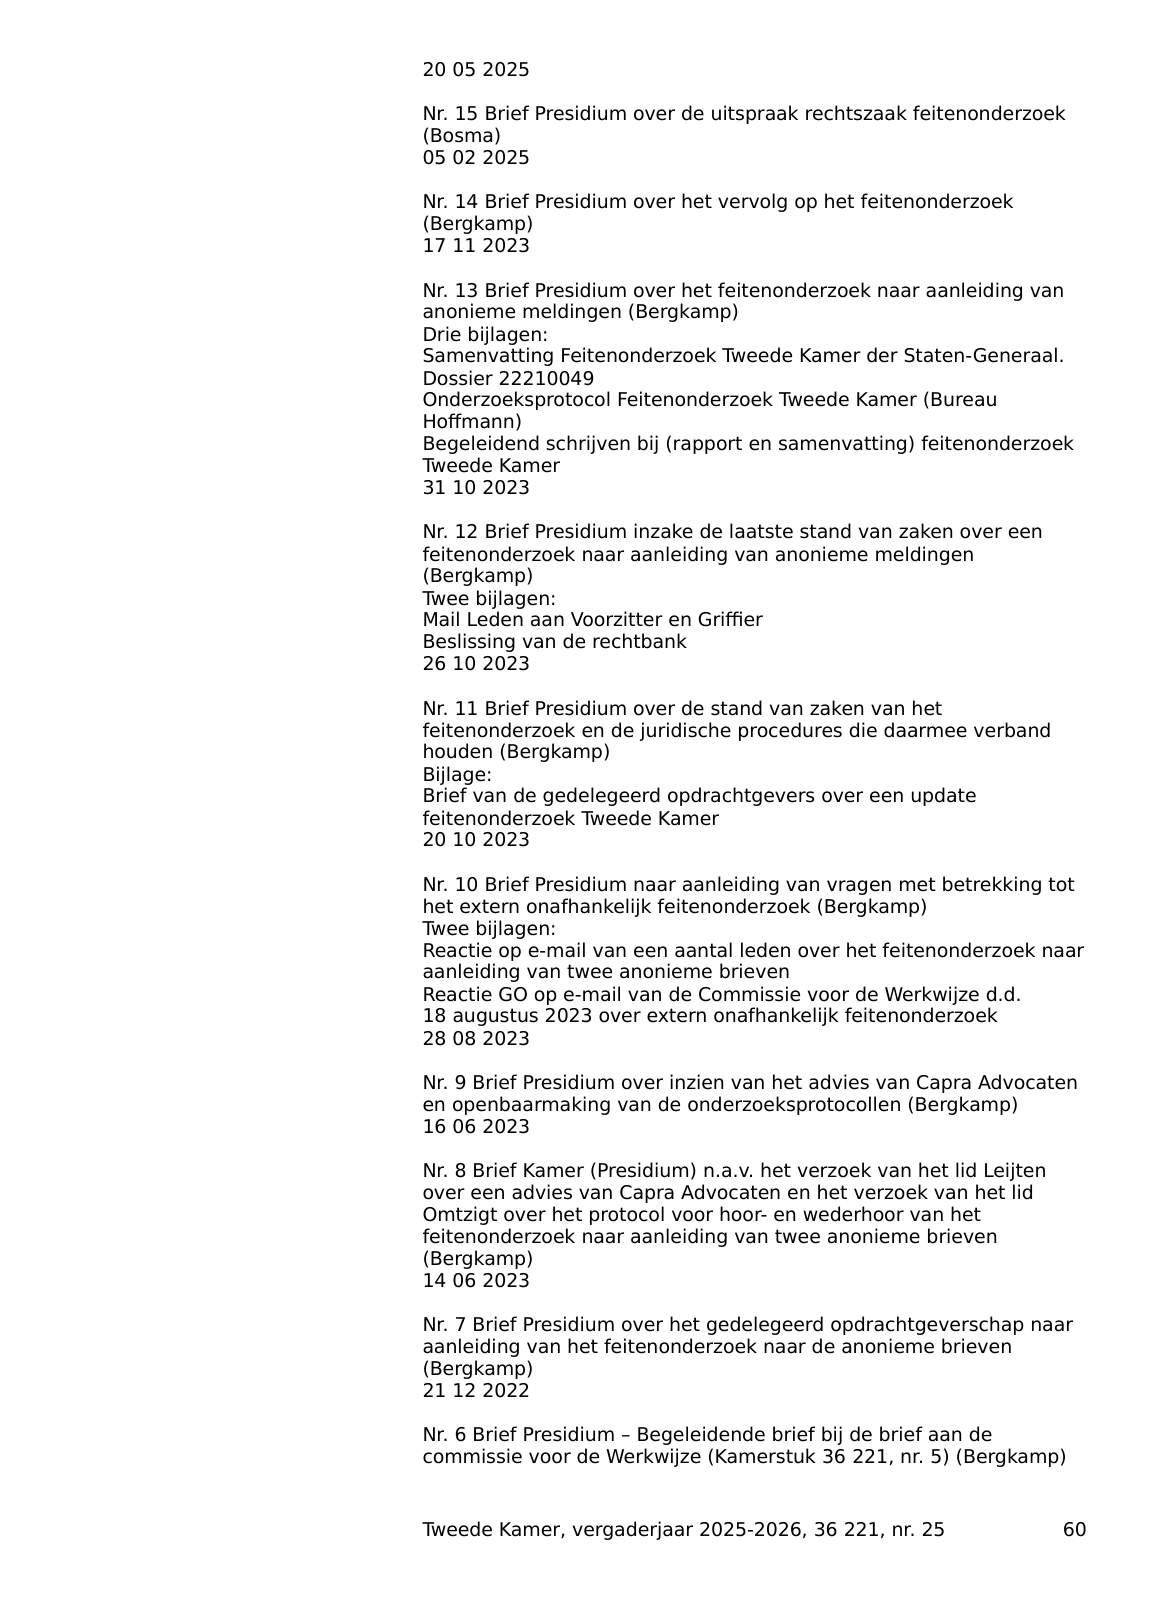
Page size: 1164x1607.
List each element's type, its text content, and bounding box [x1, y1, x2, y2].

text 17 11 2023 [422, 235, 1087, 257]
text 21 12 2022 [422, 1380, 1087, 1402]
text Bijlage: [422, 763, 1087, 785]
text 28 08 2023 [422, 1027, 1087, 1049]
text Reactie op e-mail van een aantal leden over het feitenonderzoek naar aanleiding van twee anonieme brieven [422, 939, 1087, 983]
text 14 06 2023 [422, 1269, 1087, 1292]
text 16 06 2023 [422, 1116, 1087, 1137]
text Samenvatting Feitenonderzoek Tweede Kamer der Staten-Generaal. Dossier 22210049 [422, 345, 1087, 389]
text Nr. 11 Brief Presidium over de stand van zaken van het feitenonderzoek en de juridische procedures die daarmee verband houden (Bergkamp) [422, 697, 1087, 763]
text Reactie GO op e-mail van de Commissie voor de Werkwijze d.d. 18 augustus 2023 over extern onafhankelijk feitenonderzoek [422, 983, 1087, 1027]
text Beslissing van de rechtbank [422, 631, 1087, 653]
text 31 10 2023 [422, 477, 1087, 499]
text 20 05 2025 [422, 59, 1087, 81]
text Nr. 9 Brief Presidium over inzien van het advies van Capra Advocaten en openbaarmaking van de onderzoeksprotocollen (Bergkamp) [422, 1072, 1087, 1116]
text Nr. 10 Brief Presidium naar aanleiding van vragen met betrekking tot het extern onafhankelijk feitenonderzoek (Bergkamp) [422, 873, 1087, 917]
text Nr. 14 Brief Presidium over het vervolg op het feitenonderzoek (Bergkamp) [422, 191, 1087, 235]
text Brief van de gedelegeerd opdrachtgevers over een update feitenonderzoek Tweede Kamer [422, 785, 1087, 829]
text Onderzoeksprotocol Feitenonderzoek Tweede Kamer (Bureau Hoffmann) [422, 389, 1087, 433]
text Twee bijlagen: [422, 587, 1087, 609]
text Twee bijlagen: [422, 917, 1087, 939]
text Nr. 6 Brief Presidium – Begeleidende brief bij de brief aan de commissie voor de Werkwijze (Kamerstuk 36 221, nr. 5) (Bergkamp) [422, 1424, 1087, 1468]
text Nr. 13 Brief Presidium over het feitenonderzoek naar aanleiding van anonieme meldingen (Bergkamp) [422, 279, 1087, 323]
text Drie bijlagen: [422, 323, 1087, 345]
text 05 02 2025 [422, 147, 1087, 169]
text Begeleidend schrijven bij (rapport en samenvatting) feitenonderzoek Tweede Kamer [422, 433, 1087, 477]
text 20 10 2023 [422, 829, 1087, 851]
text Mail Leden aan Voorzitter en Griffier [422, 609, 1087, 631]
text 26 10 2023 [422, 653, 1087, 675]
text Nr. 8 Brief Kamer (Presidium) n.a.v. het verzoek van het lid Leijten over een advies van Capra Advocaten en het verzoek van het lid Omtzigt over het protocol voor hoor- en wederhoor van het feitenonderzoek naar aanleiding van twee anonieme brieven (Bergkamp) [422, 1160, 1087, 1269]
text Nr. 15 Brief Presidium over de uitspraak rechtszaak feitenonderzoek (Bosma) [422, 103, 1087, 147]
text Nr. 7 Brief Presidium over het gedelegeerd opdrachtgeverschap naar aanleiding van het feitenonderzoek naar de anonieme brieven (Bergkamp) [422, 1314, 1087, 1380]
text Nr. 12 Brief Presidium inzake de laatste stand van zaken over een feitenonderzoek naar aanleiding van anonieme meldingen (Bergkamp) [422, 521, 1087, 587]
